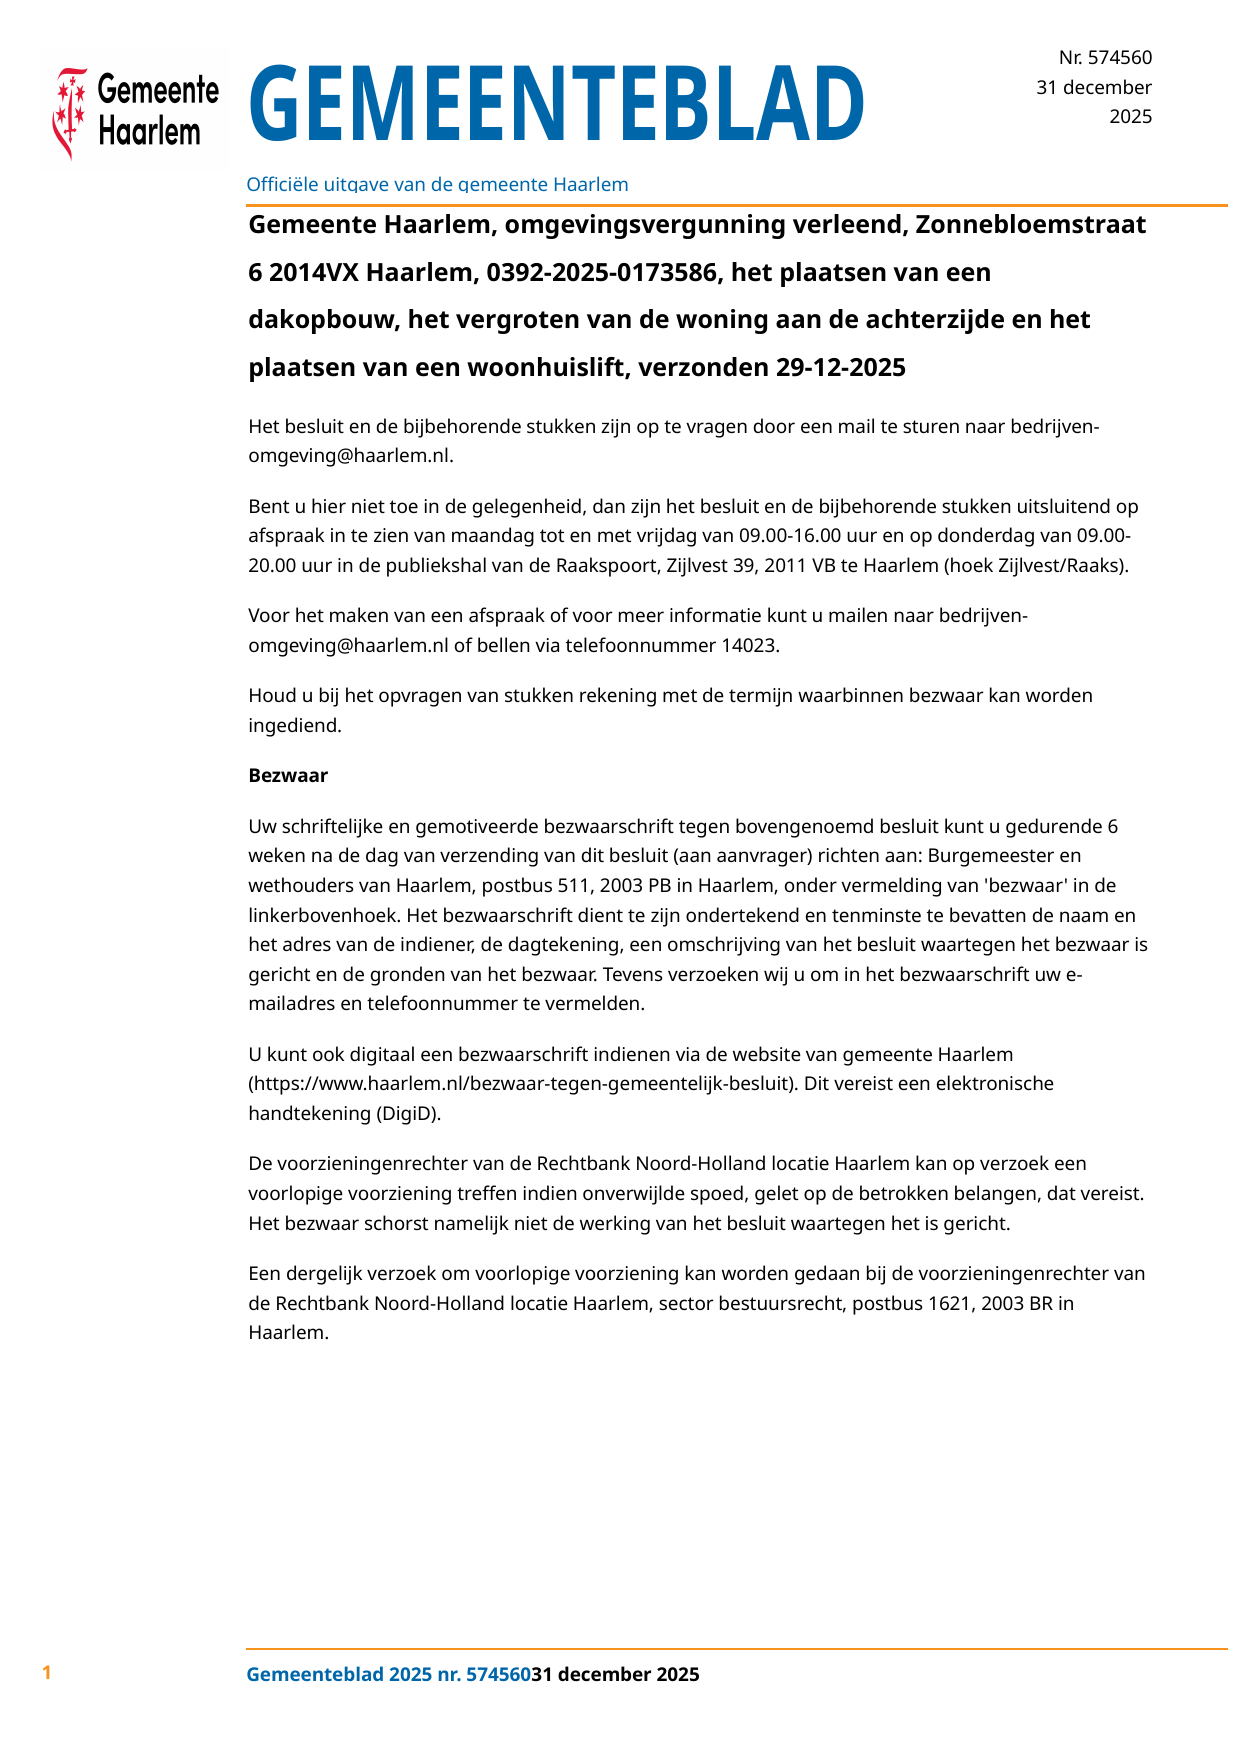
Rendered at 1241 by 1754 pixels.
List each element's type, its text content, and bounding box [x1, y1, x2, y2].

text Gemeente Haarlem, omgevingsvergunning verleend, Zonnebloemstraat 6 2014VX Haarlem, 0392-2025-0173586, het plaatsen van een dakopbouw, het vergroten van de woning aan de achterzijde en het plaatsen van een woonhuislift, verzonden 29-12-2025 [248, 207, 1152, 384]
text Voor het maken van een afspraak of voor meer informatie kunt u mailen naar bedrijven-omgeving@haarlem.nl of bellen via telefoonnummer 14023. [248, 603, 1152, 658]
text Uw schriftelijke en gemotiveerde bezwaarschrift tegen bovengenoemd besluit kunt u gedurende 6 weken na de dag van verzending van dit besluit (aan aanvrager) richten aan: Burgemeester en wethouders van Haarlem, postbus 511, 2003 PB in Haarlem, onder vermelding van 'bezwaar' in de linkerbovenhoek. Het bezwaarschrift dient te zijn ondertekend en tenminste te bevatten de naam en het adres van de indiener, de dagtekening, een omschrijving van het besluit waartegen het bezwaar is gericht en de gronden van het bezwaar. Tevens verzoeken wij u om in het bezwaarschrift uw e-mailadres en telefoonnummer te vermelden. [248, 813, 1152, 1016]
text Houd u bij het opvragen van stukken rekening met de termijn waarbinnen bezwaar kan worden ingediend. [248, 683, 1152, 738]
text Een dergelijk verzoek om voorlopige voorziening kan worden gedaan bij de voorzieningenrechter van de Rechtbank Noord-Holland locatie Haarlem, sector bestuursrecht, postbus 1621, 2003 BR in Haarlem. [248, 1260, 1152, 1345]
text Het besluit en de bijbehorende stukken zijn op te vragen door een mail te sturen naar bedrijven-omgeving@haarlem.nl. [248, 413, 1152, 468]
text U kunt ook digitaal een bezwaarschrift indienen via de website van gemeente Haarlem (https://www.haarlem.nl/bezwaar-tegen-gemeentelijk-besluit). Dit vereist een elektronische handtekening (DigiD). [248, 1041, 1152, 1126]
text Bezwaar [248, 763, 1152, 788]
picture [41, 47, 231, 172]
text Bent u hier niet toe in de gelegenheid, dan zijn het besluit en de bijbehorende stukken uitsluitend op afspraak in te zien van maandag tot en met vrijdag van 09.00-16.00 uur en op donderdag van 09.00-20.00 uur in de publiekshal van de Raakspoort, Zijlvest 39, 2011 VB te Haarlem (hoek Zijlvest/Raaks). [248, 493, 1152, 578]
text De voorzieningenrechter van de Rechtbank Noord-Holland locatie Haarlem kan op verzoek een voorlopige voorziening treffen indien onverwijlde spoed, gelet op de betrokken belangen, dat vereist. Het bezwaar schorst namelijk niet de werking van het besluit waartegen het is gericht. [248, 1151, 1152, 1236]
